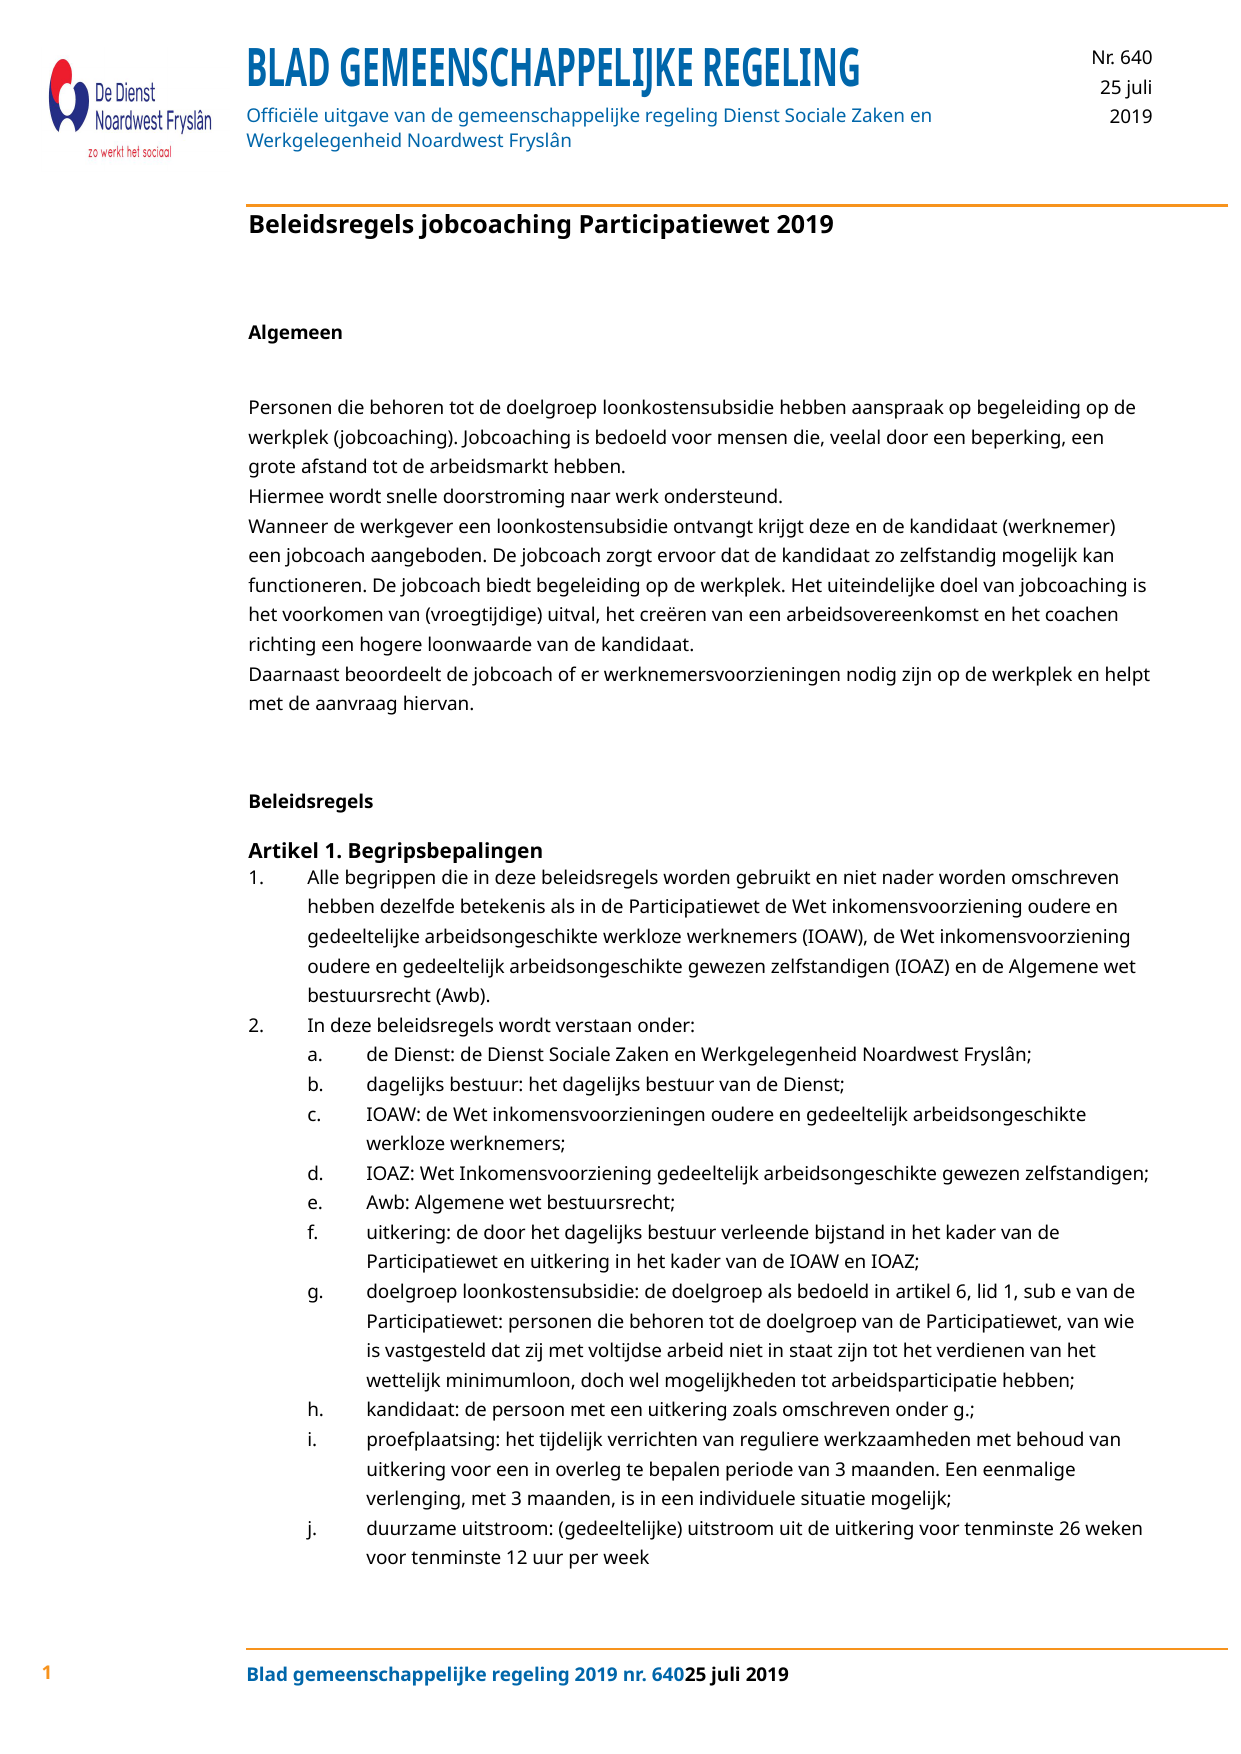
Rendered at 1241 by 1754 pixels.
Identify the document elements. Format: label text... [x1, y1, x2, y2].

list Awb: Algemene wet bestuursrecht; [307, 1189, 1152, 1215]
list IOAZ: Wet Inkomensvoorziening gedeeltelijk arbeidsongeschikte gewezen zelfstandigen; [307, 1160, 1152, 1186]
list doelgroep loonkostensubsidie: de doelgroep als bedoeld in artikel 6, lid 1, sub e van de Participatiewet: personen die behoren tot de doelgroep van de Participatiewet, van wie is vastgesteld dat zij met voltijdse arbeid niet in staat zijn tot het verdienen van het wettelijk minimumloon, doch wel mogelijkheden tot arbeidsparticipatie hebben; [307, 1278, 1152, 1393]
list de Dienst: de Dienst Sociale Zaken en Werkgelegenheid Noardwest Fryslân; [307, 1042, 1152, 1067]
text Daarnaast beoordeelt de jobcoach of er werknemersvoorzieningen nodig zijn op de werkplek en helpt met de aanvraag hiervan. [248, 661, 1152, 716]
list IOAW: de Wet inkomensvoorzieningen oudere en gedeeltelijk arbeidsongeschikte werkloze werknemers; [307, 1101, 1152, 1156]
text Algemeen [248, 317, 1152, 345]
text Hiermee wordt snelle doorstroming naar werk ondersteund. [248, 483, 1152, 509]
text Personen die behoren tot de doelgroep loonkostensubsidie hebben aanspraak op begeleiding op de werkplek (jobcoaching). Jobcoaching is bedoeld voor mensen die, veelal door een beperking, een grote afstand tot de arbeidsmarkt hebben. [248, 394, 1152, 479]
text Wanneer de werkgever een loonkostensubsidie ontvangt krijgt deze en de kandidaat (werknemer) een jobcoach aangeboden. De jobcoach zorgt ervoor dat de kandidaat zo zelfstandig mogelijk kan functioneren. De jobcoach biedt begeleiding op de werkplek. Het uiteindelijke doel van jobcoaching is het voorkomen van (vroegtijdige) uitval, het creëren van een arbeidsovereenkomst en het coachen richting een hogere loonwaarde van de kandidaat. [248, 513, 1152, 657]
list uitkering: de door het dagelijks bestuur verleende bijstand in het kader van de Participatiewet en uitkering in het kader van de IOAW en IOAZ; [307, 1219, 1152, 1274]
list kandidaat: de persoon met een uitkering zoals omschreven onder g.; [307, 1397, 1152, 1422]
list proefplaatsing: het tijdelijk verrichten van reguliere werkzaamheden met behoud van uitkering voor een in overleg te bepalen periode van 3 maanden. Een eenmalige verlenging, met 3 maanden, is in een individuele situatie mogelijk; [307, 1426, 1152, 1511]
text Beleidsregels [248, 786, 1152, 815]
picture [41, 47, 231, 172]
list In deze beleidsregels wordt verstaan onder: [248, 1012, 1152, 1038]
list dagelijks bestuur: het dagelijks bestuur van de Dienst; [307, 1071, 1152, 1097]
list Alle begrippen die in deze beleidsregels worden gebruikt en niet nader worden omschreven hebben dezelfde betekenis als in de Participatiewet de Wet inkomensvoorziening oudere en gedeeltelijke arbeidsongeschikte werkloze werknemers (IOAW), de Wet inkomensvoorziening oudere en gedeeltelijk arbeidsongeschikte gewezen zelfstandigen (IOAZ) en de Algemene wet bestuursrecht (Awb). [248, 864, 1152, 1008]
text Artikel 1. Begripsbepalingen [248, 836, 1152, 864]
list duurzame uitstroom: (gedeeltelijke) uitstroom uit de uitkering voor tenminste 26 weken voor tenminste 12 uur per week [307, 1515, 1152, 1570]
text Beleidsregels jobcoaching Participatiewet 2019 [248, 207, 1152, 241]
